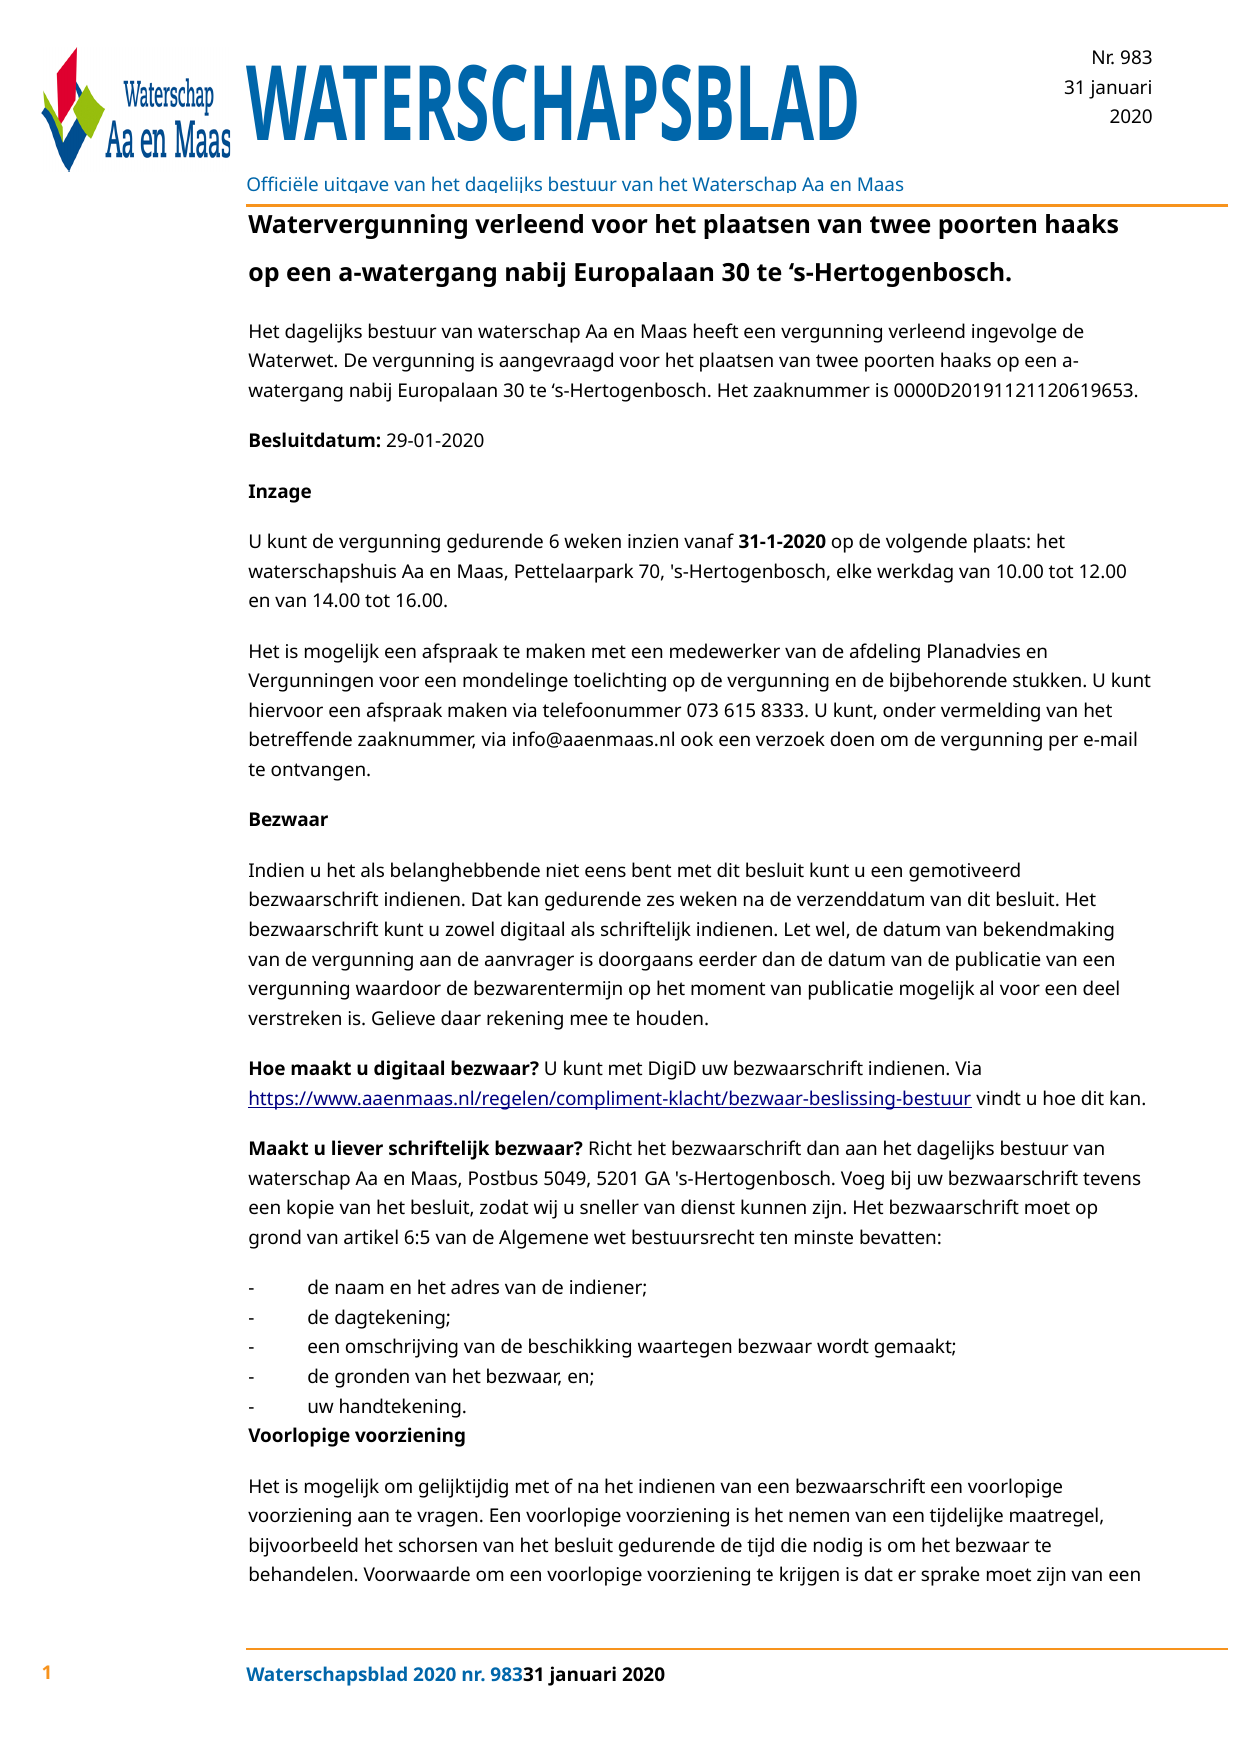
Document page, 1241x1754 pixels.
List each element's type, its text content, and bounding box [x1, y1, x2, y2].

text Watervergunning verleend voor het plaatsen van twee poorten haaks op een a-watergang nabij Europalaan 30 te ‘s-Hertogenbosch. [248, 207, 1152, 288]
list de gronden van het bezwaar, en; [248, 1363, 1152, 1389]
text Maakt u liever schriftelijk bezwaar? Richt het bezwaarschrift dan aan het dagelijks bestuur van waterschap Aa en Maas, Postbus 5049, 5201 GA 's-Hertogenbosch. Voeg bij uw bezwaarschrift tevens een kopie van het besluit, zodat wij u sneller van dienst kunnen zijn. Het bezwaarschrift moet op grond van artikel 6:5 van de Algemene wet bestuursrecht ten minste bevatten: [248, 1135, 1152, 1250]
text Het is mogelijk een afspraak te maken met een medewerker van de afdeling Planadvies en Vergunningen voor een mondelinge toelichting op de vergunning en de bijbehorende stukken. U kunt hiervoor een afspraak maken via telefoonummer 073 615 8333. U kunt, onder vermelding van het betreffende zaaknummer, via info@aaenmaas.nl ook een verzoek doen om de vergunning per e-mail te ontvangen. [248, 638, 1152, 782]
text Het is mogelijk om gelijktijdig met of na het indienen van een bezwaarschrift een voorlopige voorziening aan te vragen. Een voorlopige voorziening is het nemen van een tijdelijke maatregel, bijvoorbeeld het schorsen van het besluit gedurende de tijd die nodig is om het bezwaar te behandelen. Voorwaarde om een voorlopige voorziening te krijgen is dat er sprake moet zijn van een [248, 1473, 1152, 1587]
list uw handtekening. [248, 1393, 1152, 1419]
picture [41, 47, 231, 172]
text Indien u het als belanghebbende niet eens bent met dit besluit kunt u een gemotiveerd bezwaarschrift indienen. Dat kan gedurende zes weken na de verzenddatum van dit besluit. Het bezwaarschrift kunt u zowel digitaal als schriftelijk indienen. Let wel, de datum van bekendmaking van de vergunning aan de aanvrager is doorgaans eerder dan de datum van de publicatie van een vergunning waardoor de bezwarentermijn op het moment van publicatie mogelijk al voor een deel verstreken is. Gelieve daar rekening mee te houden. [248, 857, 1152, 1031]
list de naam en het adres van de indiener; [248, 1274, 1152, 1300]
list de dagtekening; [248, 1304, 1152, 1330]
list een omschrijving van de beschikking waartegen bezwaar wordt gemaakt; [248, 1334, 1152, 1359]
text U kunt de vergunning gedurende 6 weken inzien vanaf 31-1-2020 op de volgende plaats: het waterschapshuis Aa en Maas, Pettelaarpark 70, 's-Hertogenbosch, elke werkdag van 10.00 tot 12.00 en van 14.00 tot 16.00. [248, 528, 1152, 613]
text Bezwaar [248, 807, 1152, 832]
text Besluitdatum: 29-01-2020 [248, 427, 1152, 453]
text Inzage [248, 478, 1152, 504]
text Het dagelijks bestuur van waterschap Aa en Maas heeft een vergunning verleend ingevolge de Waterwet. De vergunning is aangevraagd voor het plaatsen van twee poorten haaks op een a-watergang nabij Europalaan 30 te ‘s-Hertogenbosch. Het zaaknummer is 0000D20191121120619653. [248, 318, 1152, 403]
text Voorlopige voorziening [248, 1422, 1152, 1448]
text Hoe maakt u digitaal bezwaar? U kunt met DigiD uw bezwaarschrift indienen. Via https://www.aaenmaas.nl/regelen/compliment-klacht/bezwaar-beslissing-bestuur vindt u hoe dit kan. [248, 1055, 1152, 1111]
